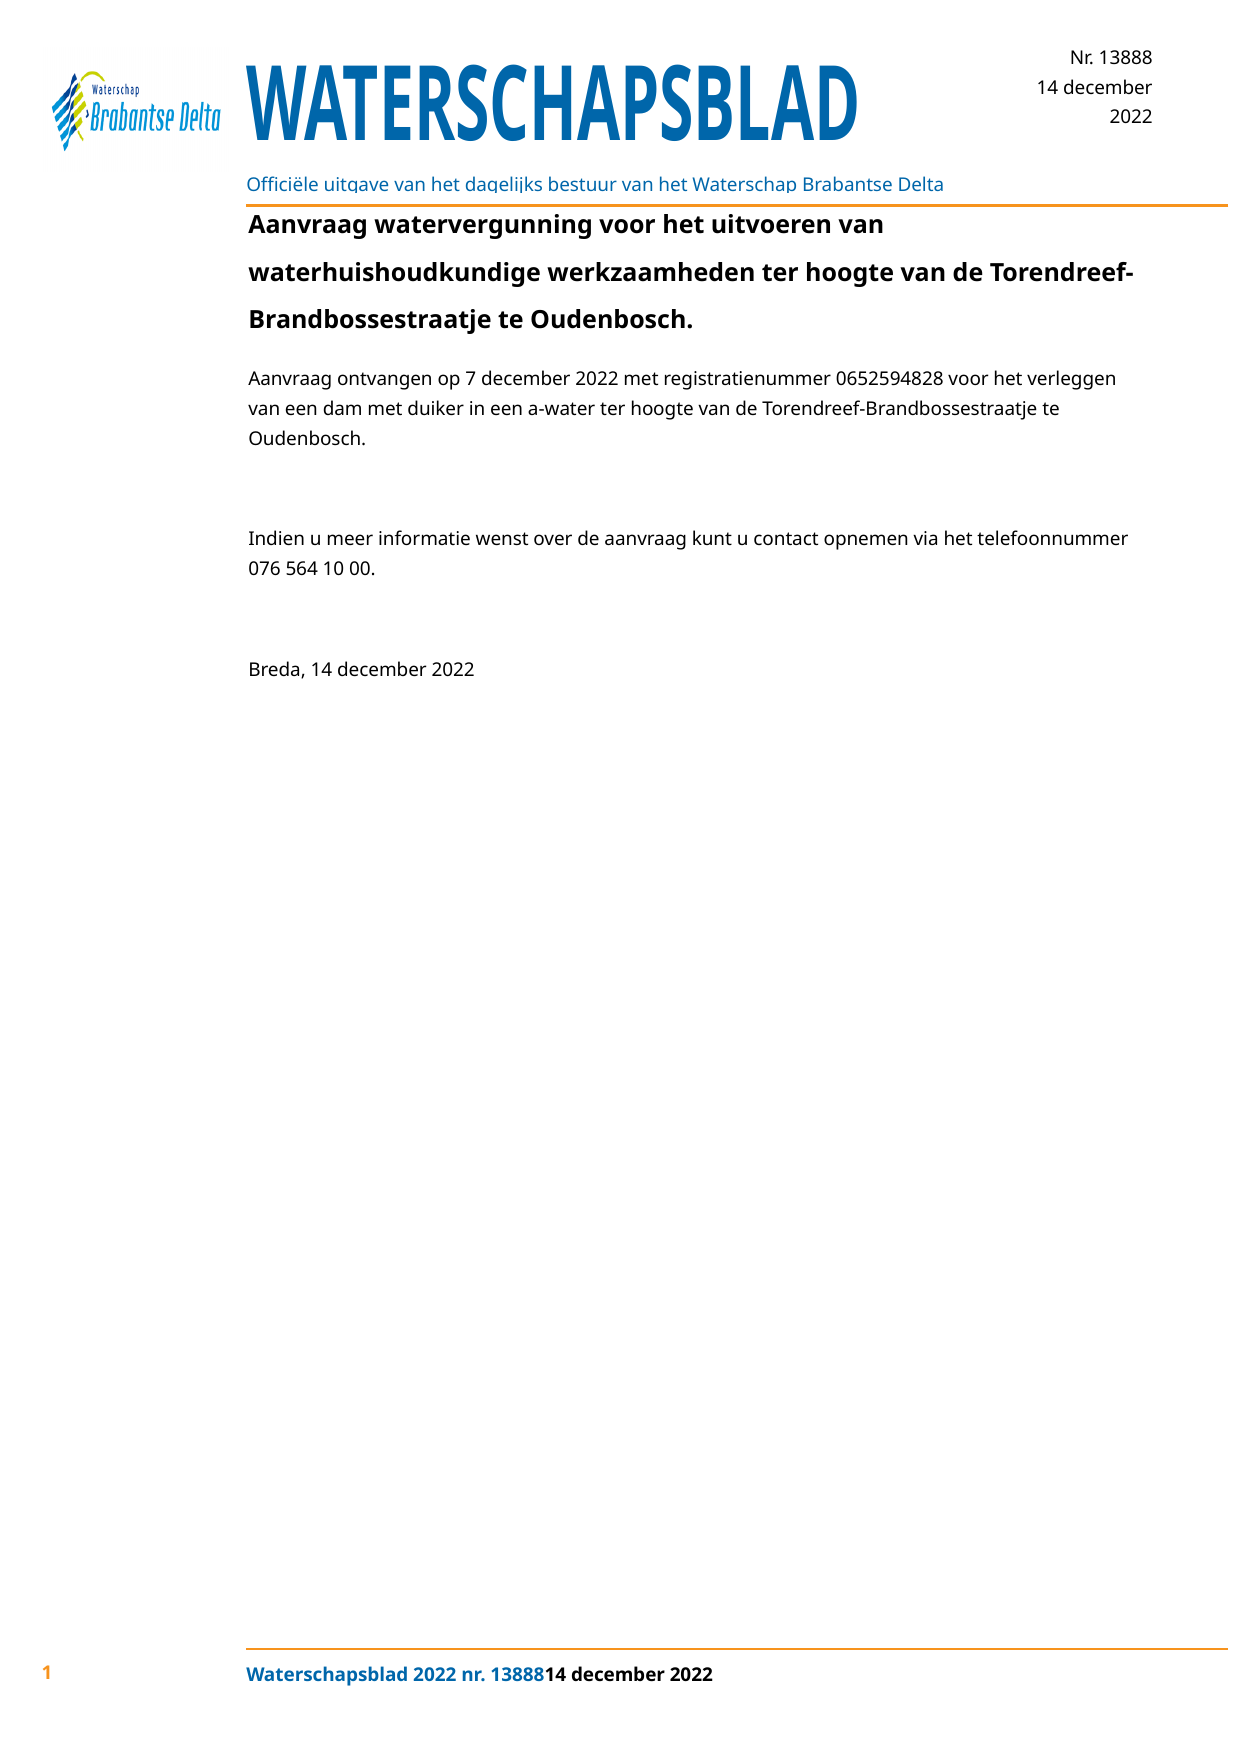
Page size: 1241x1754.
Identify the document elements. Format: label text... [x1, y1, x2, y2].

text Breda, 14 december 2022 [248, 656, 1152, 682]
picture [41, 47, 231, 172]
text Aanvraag watervergunning voor het uitvoeren van waterhuishoudkundige werkzaamheden ter hoogte van de Torendreef-Brandbossestraatje te Oudenbosch. [248, 207, 1152, 336]
text Indien u meer informatie wenst over de aanvraag kunt u contact opnemen via het telefoonnummer 076 564 10 00. [248, 526, 1152, 581]
text Aanvraag ontvangen op 7 december 2022 met registratienummer 0652594828 voor het verleggen van een dam met duiker in een a-water ter hoogte van de Torendreef-Brandbossestraatje te Oudenbosch. [248, 366, 1152, 450]
